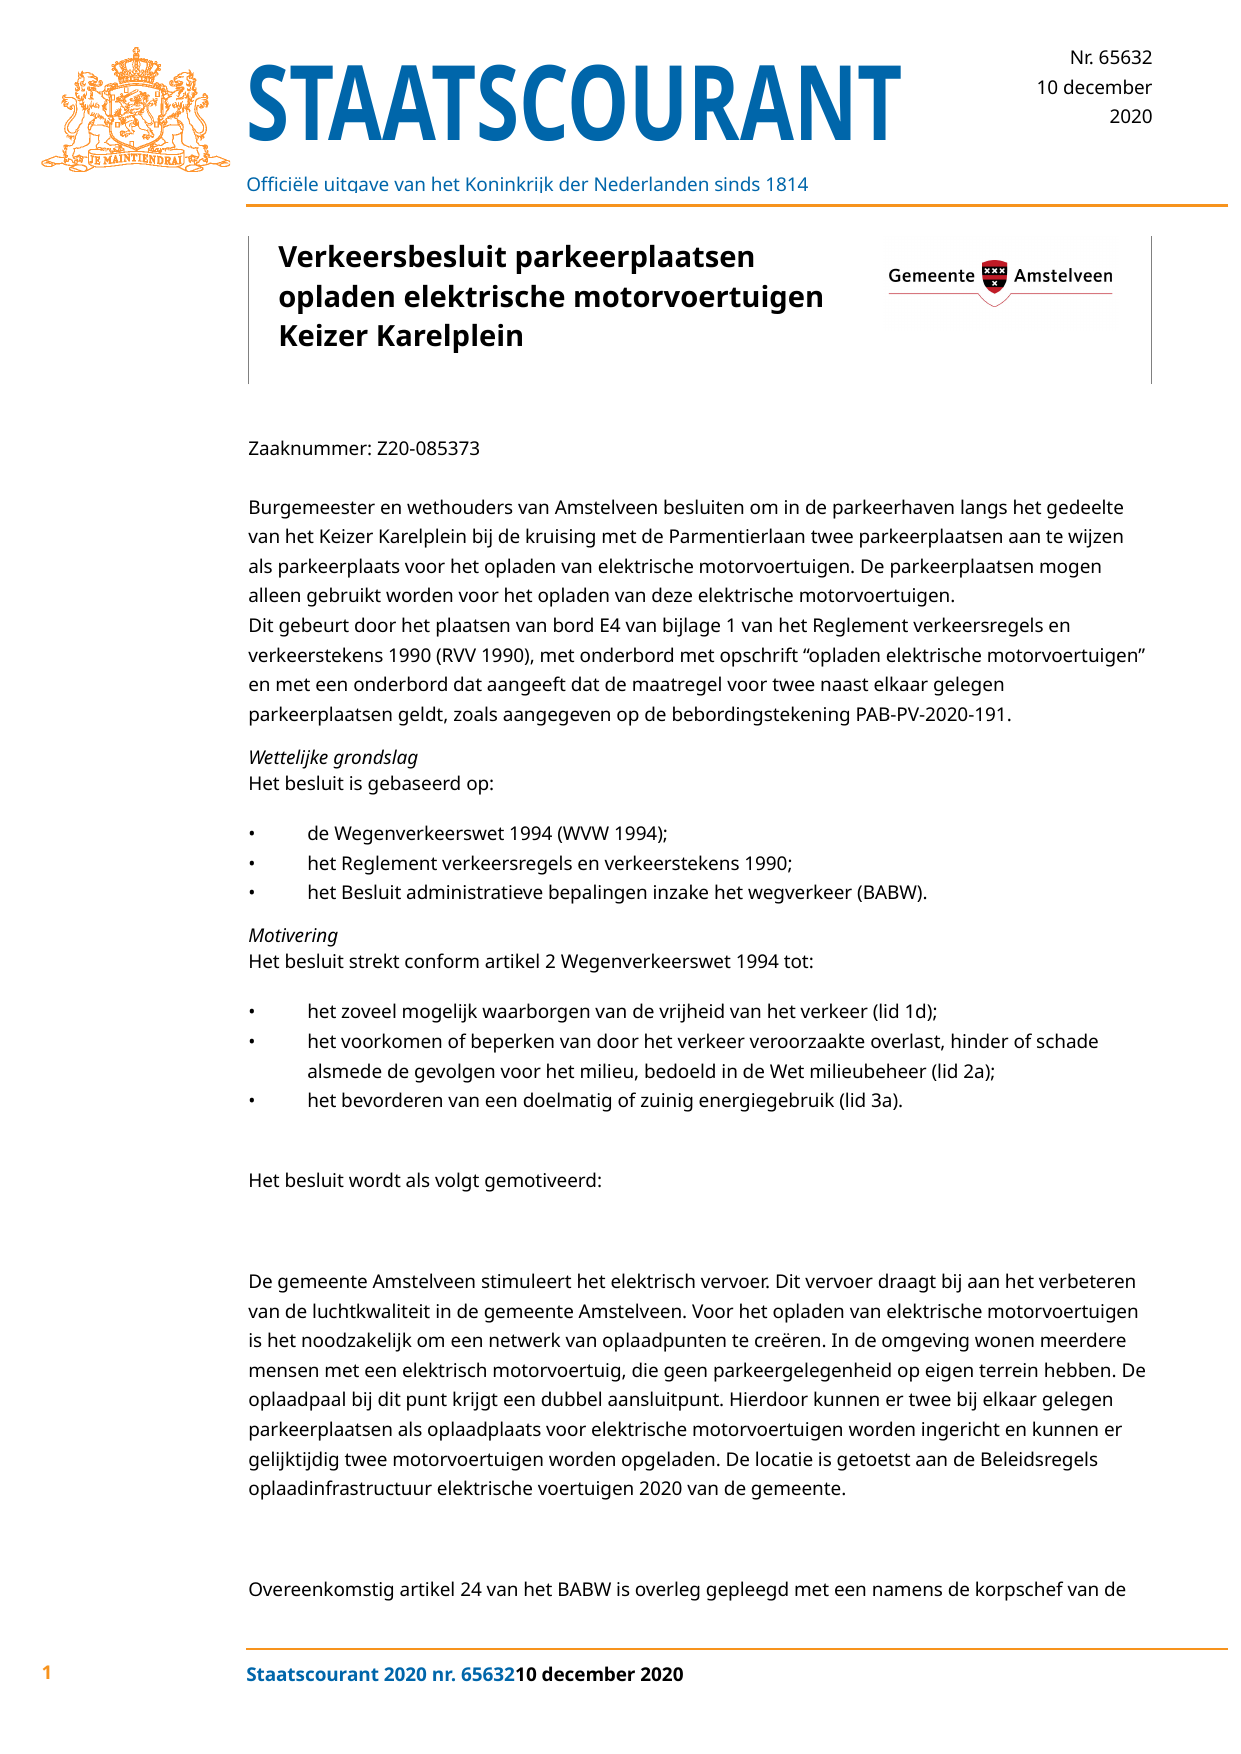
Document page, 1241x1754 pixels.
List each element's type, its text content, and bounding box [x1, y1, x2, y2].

picture [41, 47, 231, 172]
list het voorkomen of beperken van door het verkeer veroorzaakte overlast, hinder of schade alsmede de gevolgen voor het milieu, bedoeld in de Wet milieubeheer (lid 2a); [248, 1028, 1152, 1083]
table_header [850, 236, 1151, 384]
text Het besluit is gebaseerd op: [248, 770, 1152, 796]
text De gemeente Amstelveen stimuleert het elektrisch vervoer. Dit vervoer draagt bij aan het verbeteren van de luchtkwaliteit in de gemeente Amstelveen. Voor het opladen van elektrische motorvoertuigen is het noodzakelijk om een netwerk van oplaadpunten te creëren. In de omgeving wonen meerdere mensen met een elektrisch motorvoertuig, die geen parkeergelegenheid op eigen terrein hebben. De oplaadpaal bij dit punt krijgt een dubbel aansluitpunt. Hierdoor kunnen er twee bij elkaar gelegen parkeerplaatsen als oplaadplaats voor elektrische motorvoertuigen worden ingericht en kunnen er gelijktijdig twee motorvoertuigen worden opgeladen. De locatie is getoetst aan de Beleidsregels oplaadinfrastructuur elektrische voertuigen 2020 van de gemeente. [248, 1268, 1152, 1501]
list het Besluit administratieve bepalingen inzake het wegverkeer (BABW). [248, 879, 1152, 905]
picture [882, 236, 1119, 331]
text Het besluit strekt conform artikel 2 Wegenverkeerswet 1994 tot: [248, 948, 1152, 974]
list de Wegenverkeerswet 1994 (WVW 1994); [248, 820, 1152, 846]
list het zoveel mogelijk waarborgen van de vrijheid van het verkeer (lid 1d); [248, 999, 1152, 1024]
table_header Verkeersbesluit parkeerplaatsen opladen elektrische motorvoertuigen Keizer Karelplein [249, 236, 850, 384]
text Motivering [248, 922, 1152, 948]
list het bevorderen van een doelmatig of zuinig energiegebruik (lid 3a). [248, 1087, 1152, 1113]
text Zaaknummer: Z20-085373 [248, 435, 1152, 460]
list het Reglement verkeersregels en verkeerstekens 1990; [248, 850, 1152, 876]
text Wettelijke grondslag [248, 744, 1152, 770]
text Overeenkomstig artikel 24 van het BABW is overleg gepleegd met een namens de korpschef van de [248, 1576, 1152, 1602]
text Het besluit wordt als volgt gemotiveerd: [248, 1167, 1152, 1193]
text Burgemeester en wethouders van Amstelveen besluiten om in de parkeerhaven langs het gedeelte van het Keizer Karelplein bij de kruising met de Parmentierlaan twee parkeerplaatsen aan te wijzen als parkeerplaats voor het opladen van elektrische motorvoertuigen. De parkeerplaatsen mogen alleen gebruikt worden voor het opladen van deze elektrische motorvoertuigen. [248, 494, 1152, 608]
text Dit gebeurt door het plaatsen van bord E4 van bijlage 1 van het Reglement verkeersregels en verkeerstekens 1990 (RVV 1990), met onderbord met opschrift “opladen elektrische motorvoertuigen” en met een onderbord dat aangeeft dat de maatregel voor twee naast elkaar gelegen parkeerplaatsen geldt, zoals aangegeven op de bebordingstekening PAB-PV-2020-191. [248, 612, 1152, 727]
